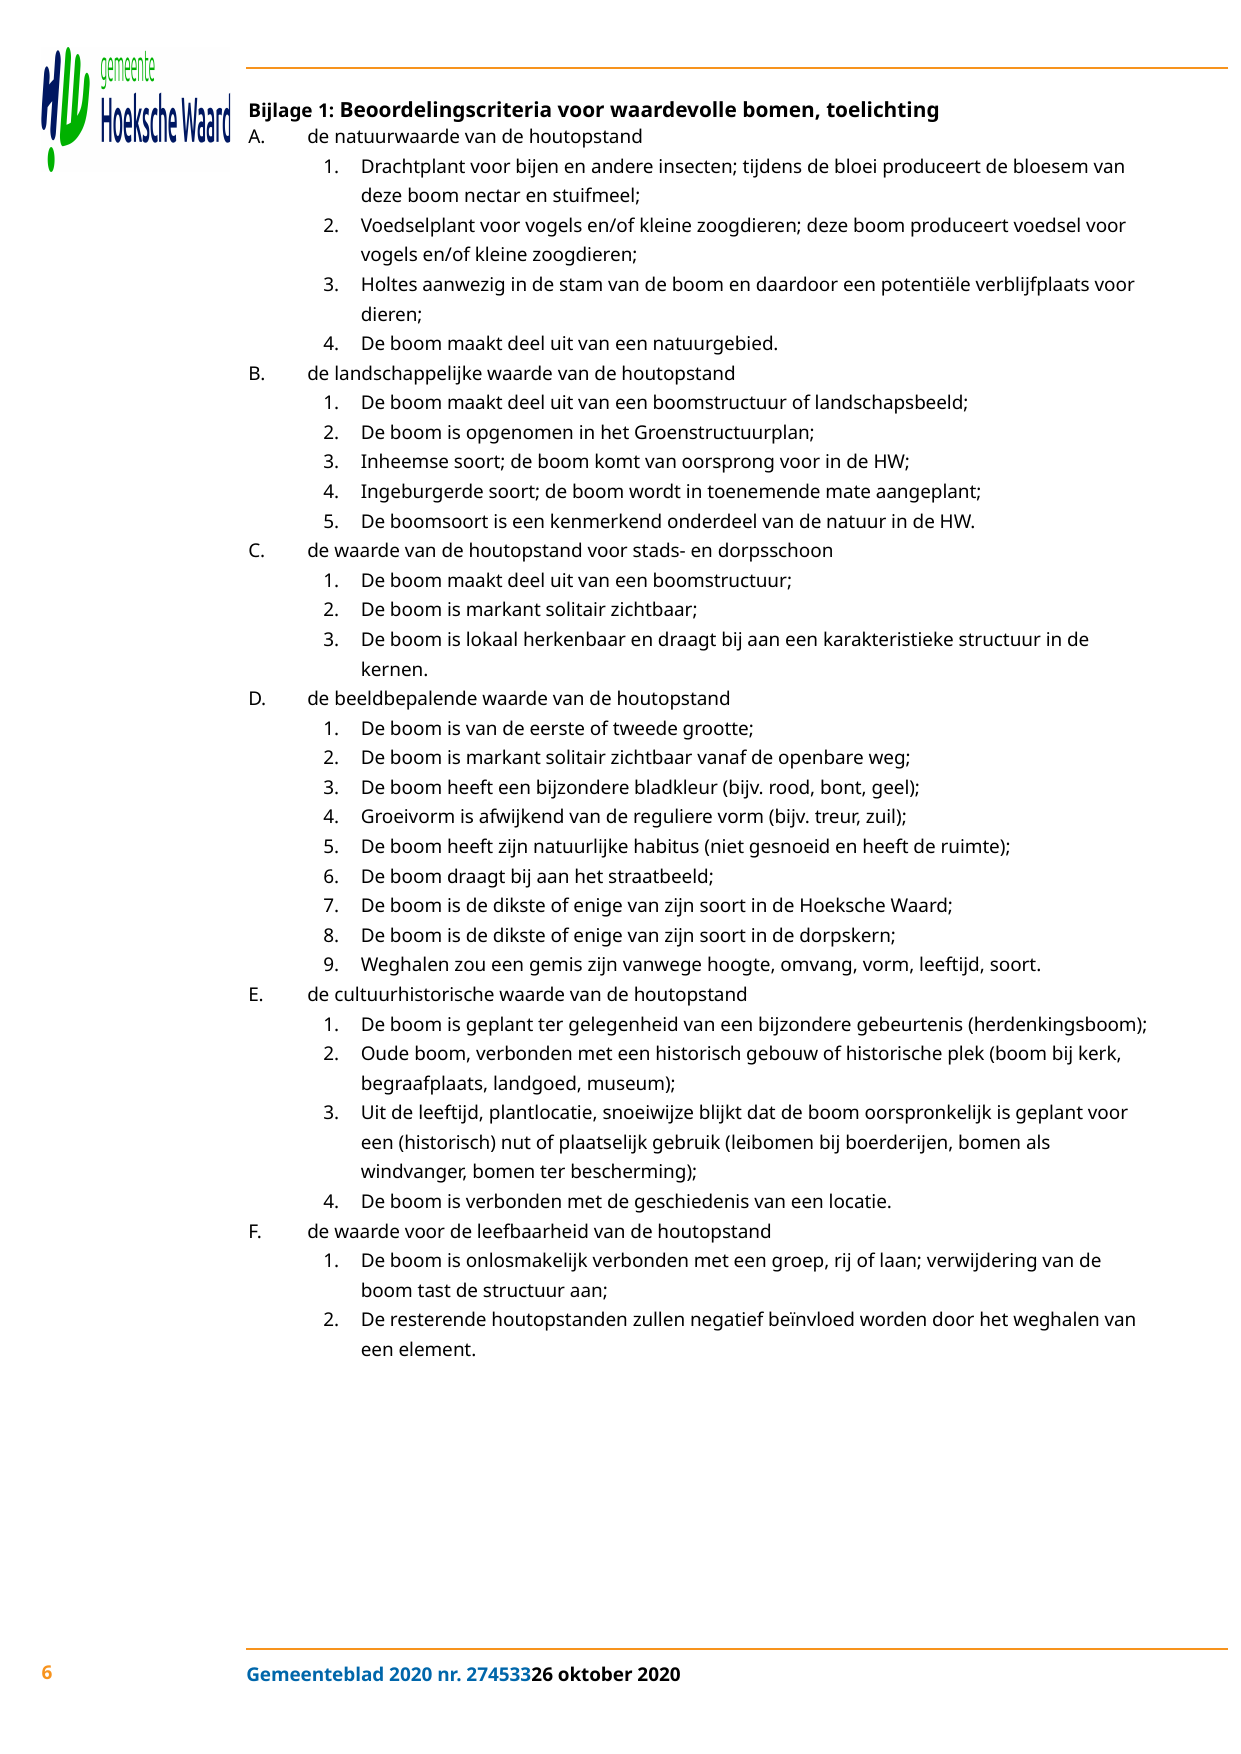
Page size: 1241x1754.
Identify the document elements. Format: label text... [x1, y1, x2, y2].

list De boom is opgenomen in het Groenstructuurplan; [323, 419, 1152, 445]
list Holtes aanwezig in de stam van de boom en daardoor een potentiële verblijfplaats voor dieren; [323, 271, 1152, 327]
text Bijlage 1: Beoordelingscriteria voor waardevolle bomen, toelichting [248, 95, 1152, 123]
list De boom maakt deel uit van een boomstructuur; [323, 567, 1152, 593]
list De boom is van de eerste of tweede grootte; [323, 715, 1152, 741]
list Ingeburgerde soort; de boom wordt in toenemende mate aangeplant; [323, 478, 1152, 504]
list Drachtplant voor bijen en andere insecten; tijdens de bloei produceert de bloesem van deze boom nectar en stuifmeel; [323, 153, 1152, 208]
list Oude boom, verbonden met een historisch gebouw of historische plek (boom bij kerk, begraafplaats, landgoed, museum); [323, 1040, 1152, 1096]
list Voedselplant voor vogels en/of kleine zoogdieren; deze boom produceert voedsel voor vogels en/of kleine zoogdieren; [323, 212, 1152, 267]
list Uit de leeftijd, plantlocatie, snoeiwijze blijkt dat de boom oorspronkelijk is geplant voor een (historisch) nut of plaatselijk gebruik (leibomen bij boerderijen, bomen als windvanger, bomen ter bescherming); [323, 1099, 1152, 1184]
list De boom is markant solitair zichtbaar; [323, 597, 1152, 622]
list De boom heeft zijn natuurlijke habitus (niet gesnoeid en heeft de ruimte); [323, 833, 1152, 859]
list De boom is verbonden met de geschiedenis van een locatie. [323, 1188, 1152, 1214]
list De boom is onlosmakelijk verbonden met een groep, rij of laan; verwijdering van de boom tast de structuur aan; [323, 1247, 1152, 1303]
list De boom maakt deel uit van een natuurgebied. [323, 330, 1152, 356]
list De boom is de dikste of enige van zijn soort in de Hoeksche Waard; [323, 892, 1152, 918]
list de waarde van de houtopstand voor stads- en dorpsschoon [248, 537, 1152, 563]
list de waarde voor de leefbaarheid van de houtopstand [248, 1218, 1152, 1244]
list Inheemse soort; de boom komt van oorsprong voor in de HW; [323, 449, 1152, 474]
picture [41, 47, 231, 172]
list De resterende houtopstanden zullen negatief beïnvloed worden door het weghalen van een element. [323, 1307, 1152, 1362]
list De boom is lokaal herkenbaar en draagt bij aan een karakteristieke structuur in de kernen. [323, 626, 1152, 682]
list De boom is de dikste of enige van zijn soort in de dorpskern; [323, 922, 1152, 948]
list De boomsoort is een kenmerkend onderdeel van de natuur in de HW. [323, 508, 1152, 534]
list Weghalen zou een gemis zijn vanwege hoogte, omvang, vorm, leeftijd, soort. [323, 952, 1152, 977]
list De boom draagt bij aan het straatbeeld; [323, 863, 1152, 889]
list de natuurwaarde van de houtopstand [248, 123, 1152, 149]
list De boom is geplant ter gelegenheid van een bijzondere gebeurtenis (herdenkingsboom); [323, 1011, 1152, 1037]
list de beeldbepalende waarde van de houtopstand [248, 685, 1152, 711]
list de cultuurhistorische waarde van de houtopstand [248, 981, 1152, 1007]
list De boom is markant solitair zichtbaar vanaf de openbare weg; [323, 744, 1152, 770]
list de landschappelijke waarde van de houtopstand [248, 360, 1152, 386]
list De boom maakt deel uit van een boomstructuur of landschapsbeeld; [323, 389, 1152, 415]
list Groeivorm is afwijkend van de reguliere vorm (bijv. treur, zuil); [323, 804, 1152, 829]
list De boom heeft een bijzondere bladkleur (bijv. rood, bont, geel); [323, 774, 1152, 800]
